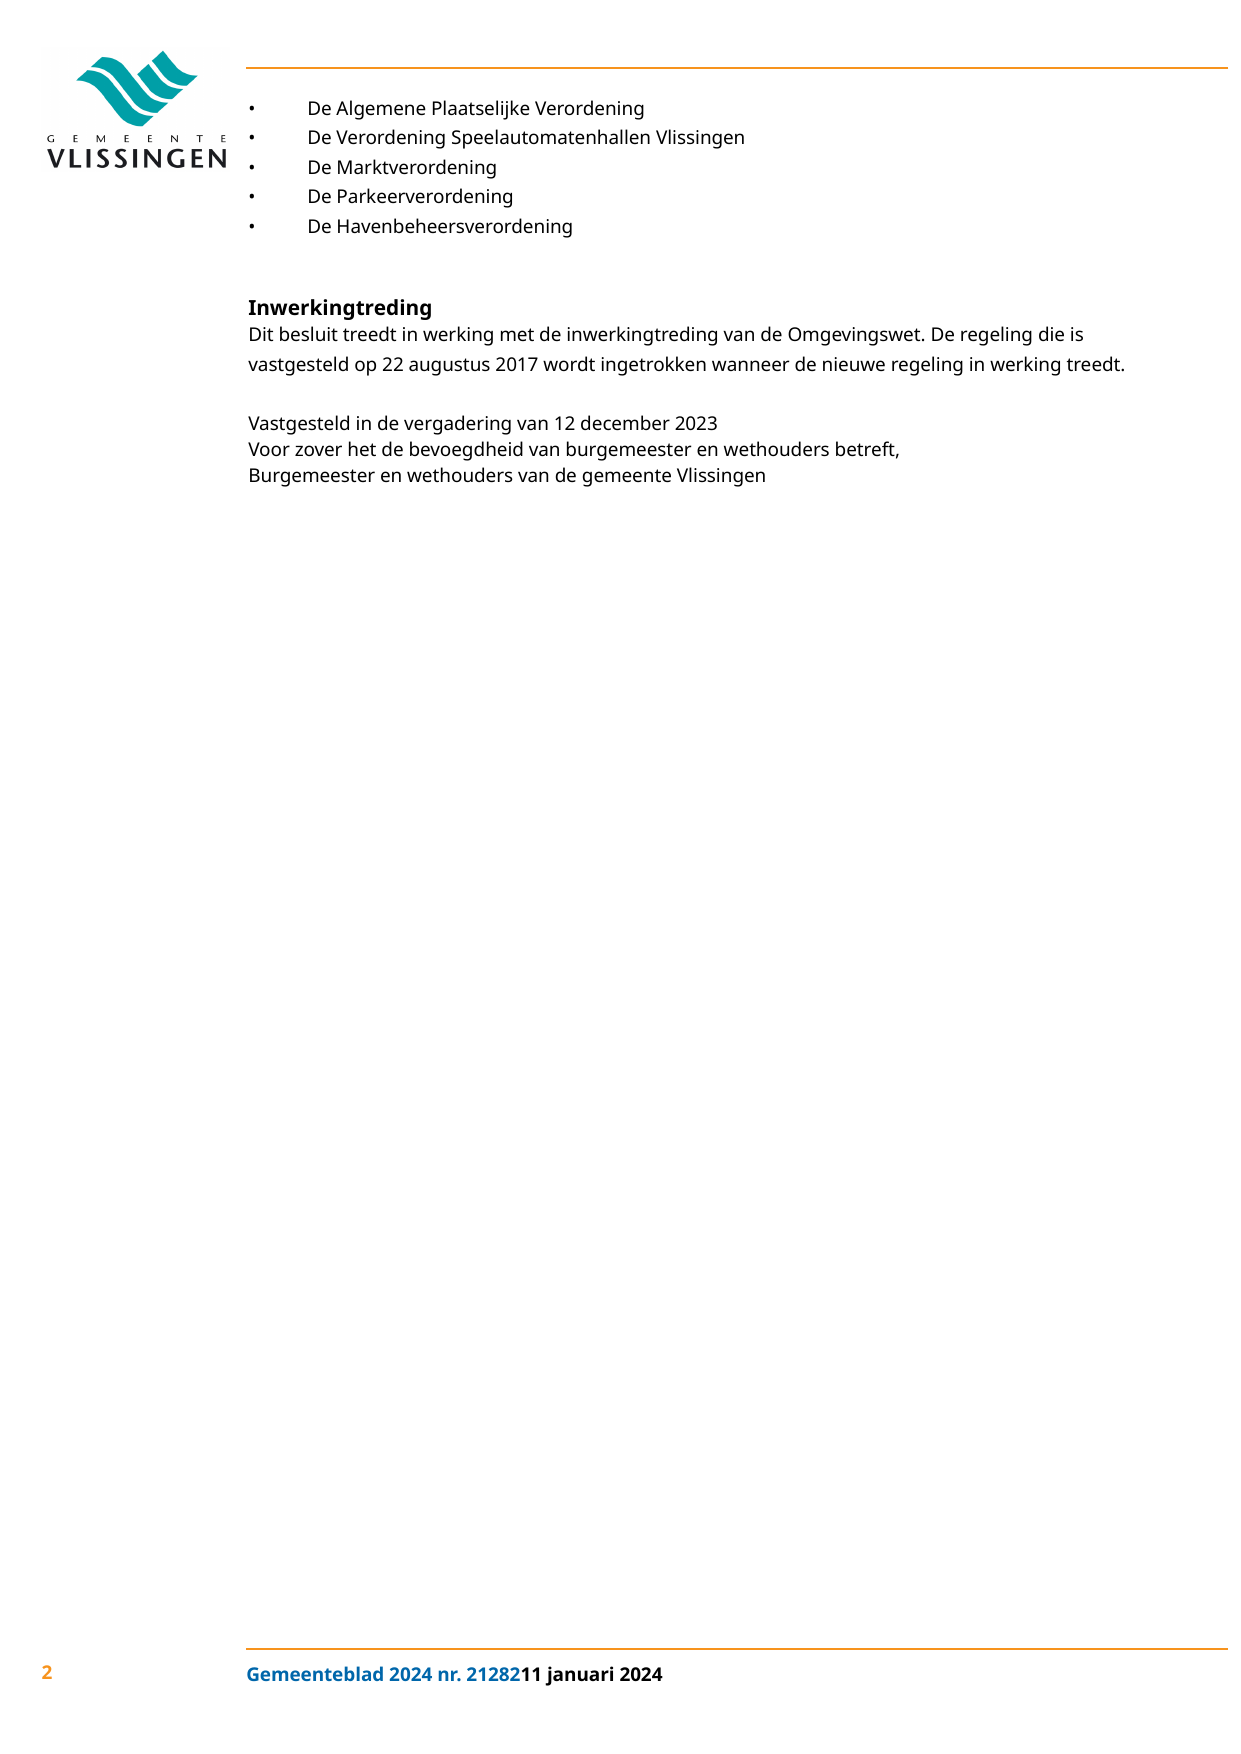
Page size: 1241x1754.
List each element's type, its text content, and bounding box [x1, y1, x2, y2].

picture [41, 47, 231, 172]
list De Algemene Plaatselijke Verordening [248, 95, 1152, 121]
text Vastgesteld in de vergadering van 12 december 2023 [248, 410, 1152, 436]
list De Parkeerverordening [248, 183, 1152, 209]
text Burgemeester en wethouders van de gemeente Vlissingen [248, 462, 1152, 487]
list De Verordening Speelautomatenhallen Vlissingen [248, 124, 1152, 150]
text Dit besluit treedt in werking met de inwerkingtreding van de Omgevingswet. De regeling die is vastgesteld op 22 augustus 2017 wordt ingetrokken wanneer de nieuwe regeling in werking treedt. [248, 322, 1152, 377]
list De Havenbeheersverordening [248, 213, 1152, 239]
text Voor zover het de bevoegdheid van burgemeester en wethouders betreft, [248, 436, 1152, 462]
list De Marktverordening [248, 154, 1152, 180]
text Inwerkingtreding [248, 293, 1152, 322]
